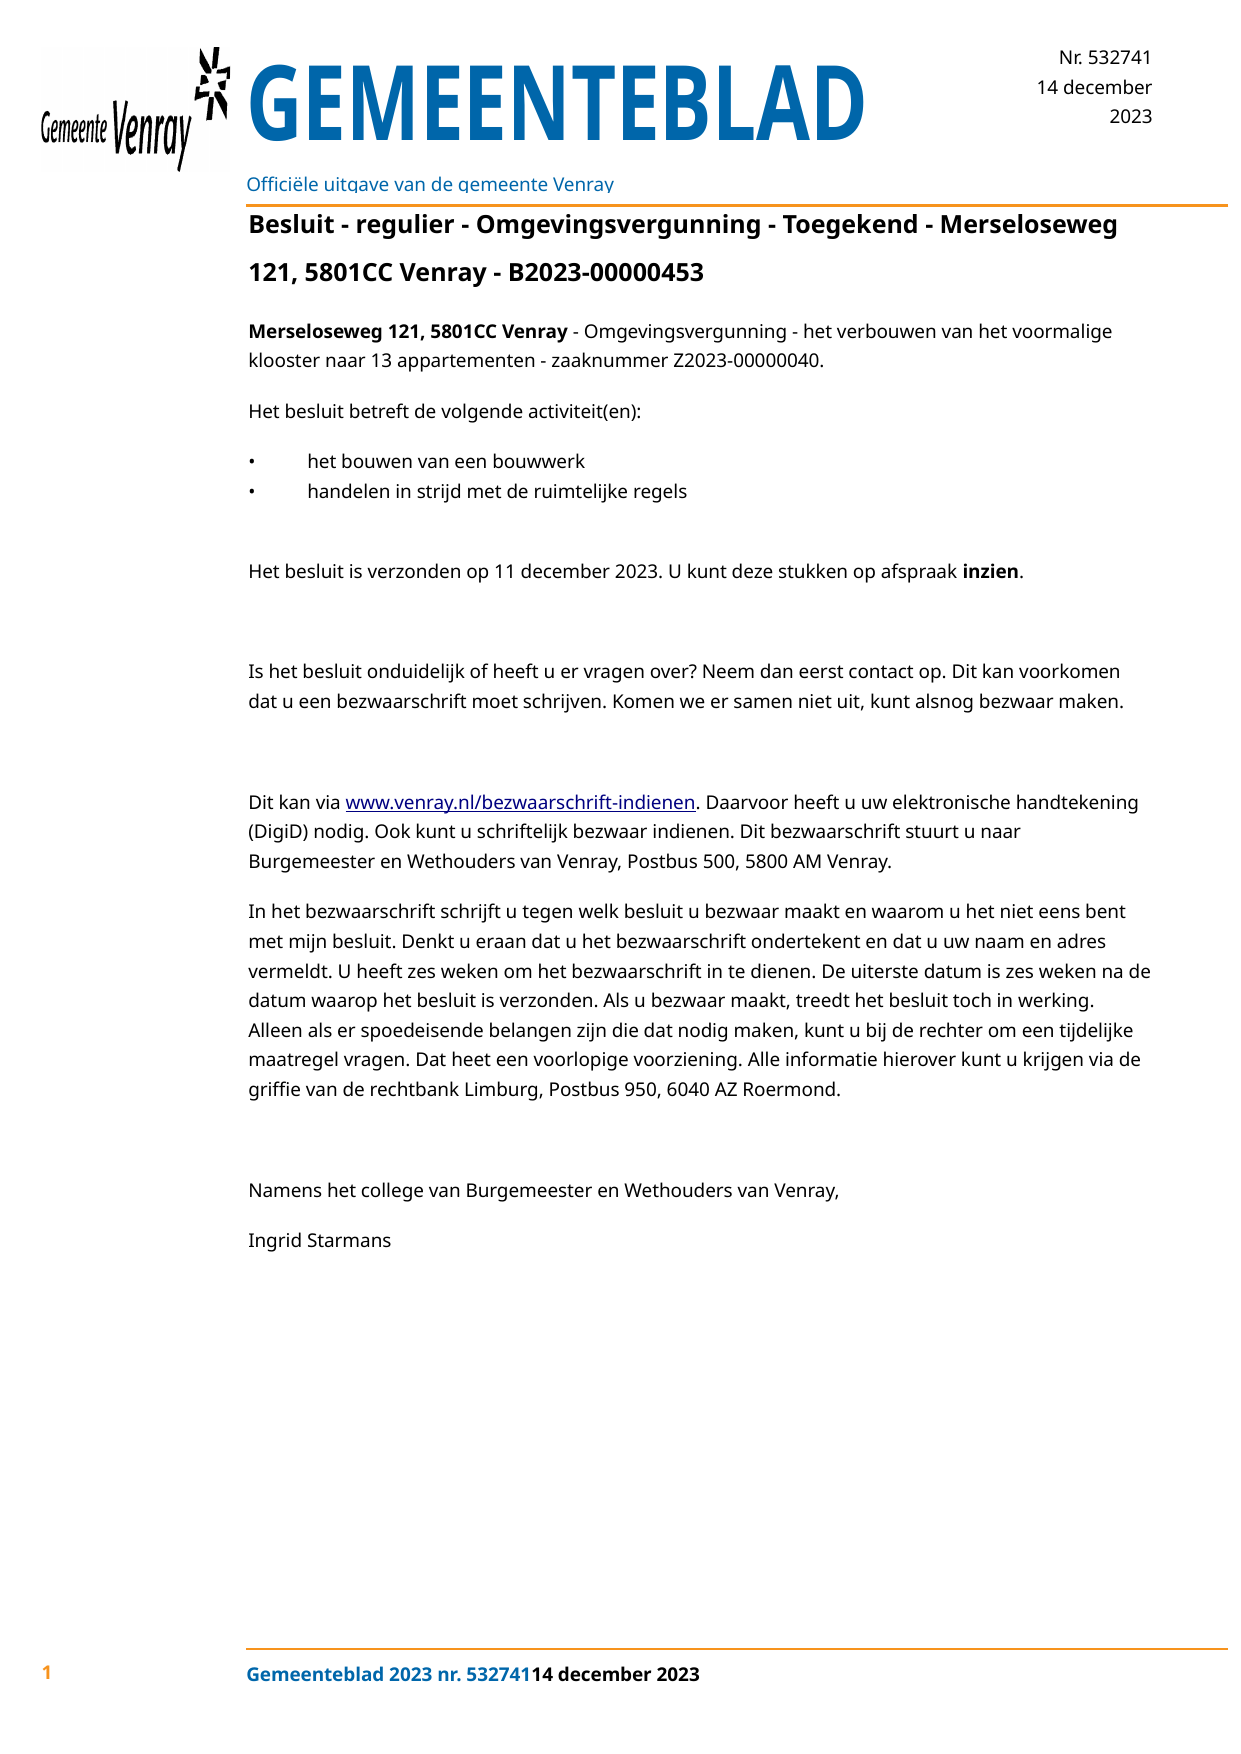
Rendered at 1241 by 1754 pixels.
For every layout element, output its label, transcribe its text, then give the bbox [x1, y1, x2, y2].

text Besluit - regulier - Omgevingsvergunning - Toegekend - Merseloseweg 121, 5801CC Venray - B2023-00000453 [248, 207, 1152, 288]
text Merseloseweg 121, 5801CC Venray - Omgevingsvergunning - het verbouwen van het voormalige klooster naar 13 appartementen - zaaknummer Z2023-00000040. [248, 318, 1152, 373]
text Het besluit betreft de volgende activiteit(en): [248, 398, 1152, 424]
text In het bezwaarschrift schrijft u tegen welk besluit u bezwaar maakt en waarom u het niet eens bent met mijn besluit. Denkt u eraan dat u het bezwaarschrift ondertekent en dat u uw naam en adres vermeldt. U heeft zes weken om het bezwaarschrift in te dienen. De uiterste datum is zes weken na de datum waarop het besluit is verzonden. Als u bezwaar maakt, treedt het besluit toch in werking. Alleen als er spoedeisende belangen zijn die dat nodig maken, kunt u bij de rechter om een tijdelijke maatregel vragen. Dat heet een voorlopige voorziening. Alle informatie hierover kunt u krijgen via de griffie van de rechtbank Limburg, Postbus 950, 6040 AZ Roermond. [248, 899, 1152, 1102]
list het bouwen van een bouwwerk [248, 448, 1152, 474]
text Namens het college van Burgemeester en Wethouders van Venray, [248, 1177, 1152, 1203]
text Is het besluit onduidelijk of heeft u er vragen over? Neem dan eerst contact op. Dit kan voorkomen dat u een bezwaarschrift moet schrijven. Komen we er samen niet uit, kunt alsnog bezwaar maken. [248, 659, 1152, 714]
text Het besluit is verzonden op 11 december 2023. U kunt deze stukken op afspraak inzien. [248, 558, 1152, 584]
text Ingrid Starmans [248, 1227, 1152, 1253]
list handelen in strijd met de ruimtelijke regels [248, 478, 1152, 504]
picture [41, 47, 231, 172]
text Dit kan via www.venray.nl/bezwaarschrift-indienen. Daarvoor heeft u uw elektronische handtekening (DigiD) nodig. Ook kunt u schriftelijk bezwaar indienen. Dit bezwaarschrift stuurt u naar Burgemeester en Wethouders van Venray, Postbus 500, 5800 AM Venray. [248, 789, 1152, 874]
